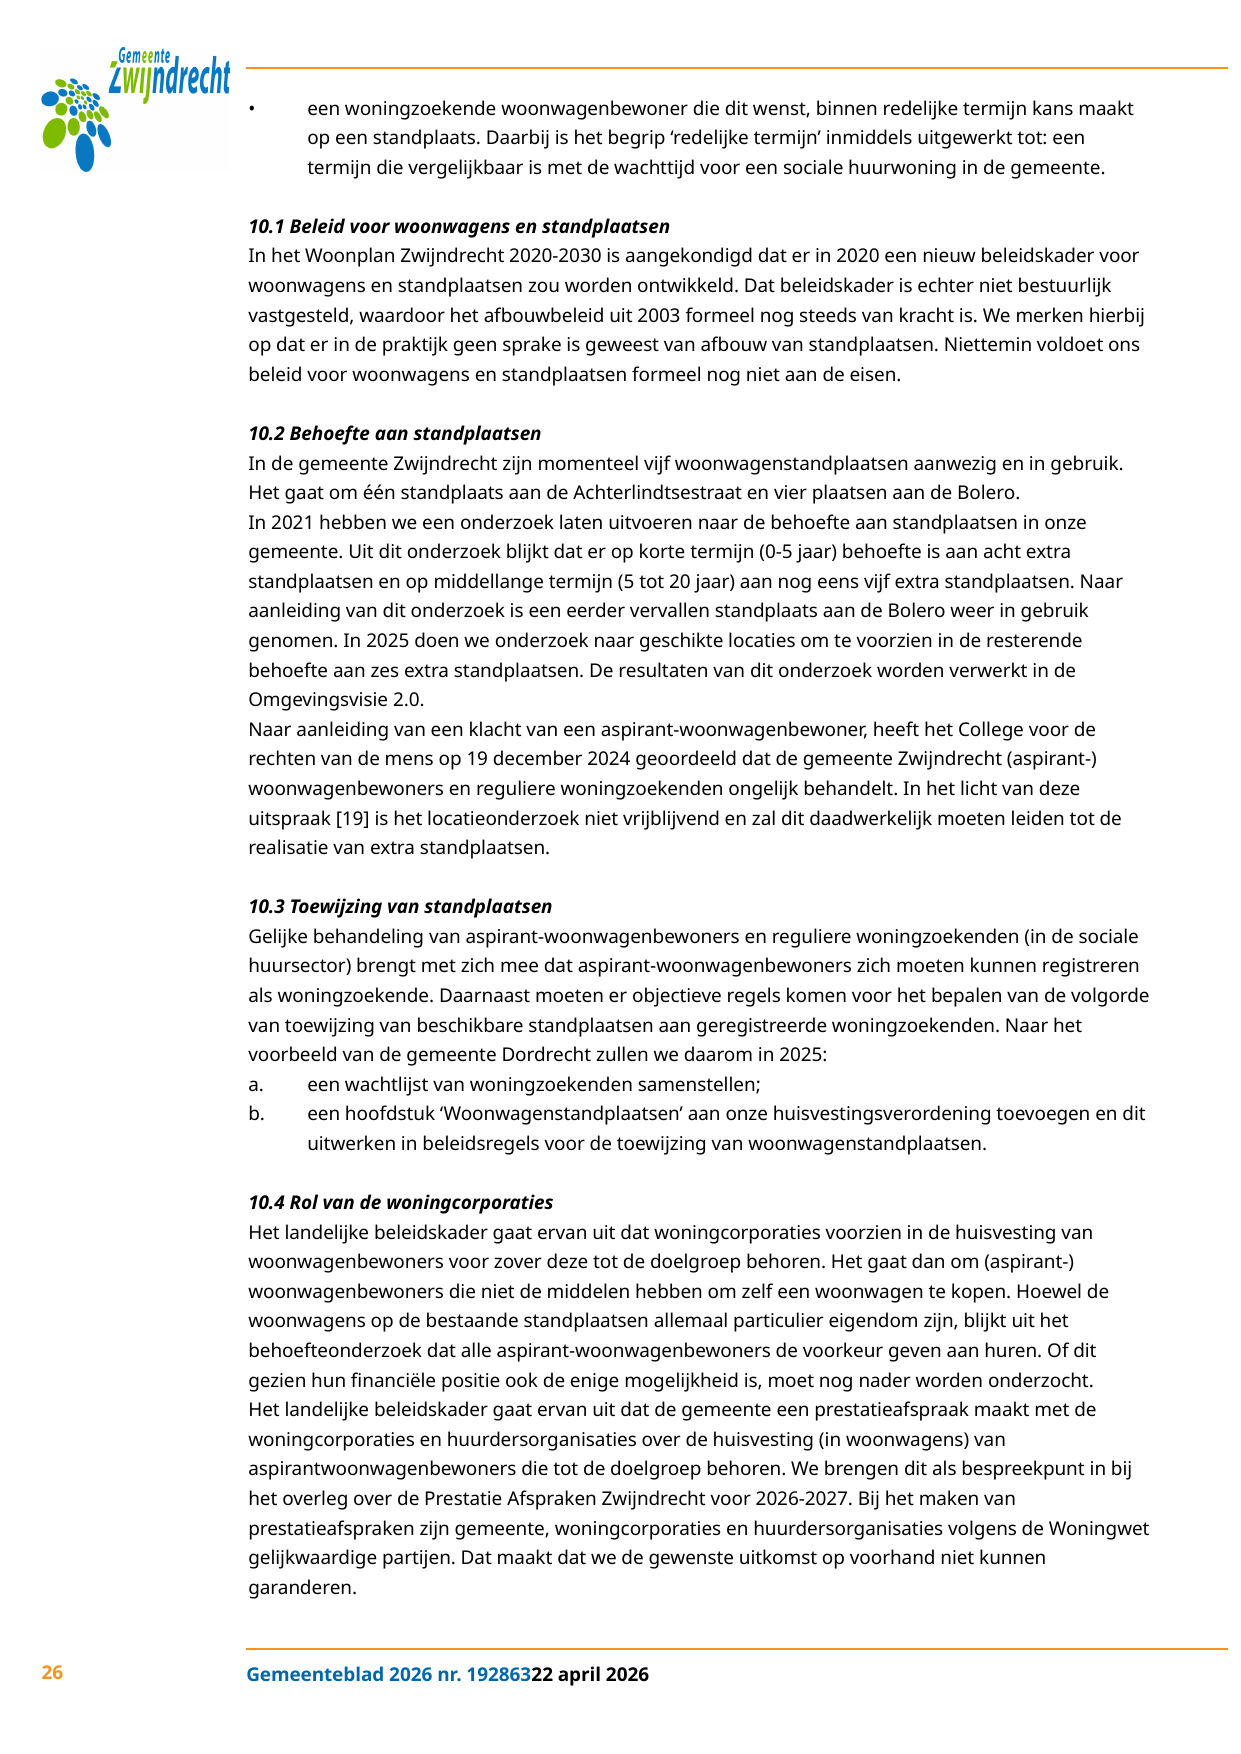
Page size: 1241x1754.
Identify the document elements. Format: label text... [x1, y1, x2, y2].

text 10.3 Toewijzing van standplaatsen [248, 893, 1152, 919]
text In de gemeente Zwijndrecht zijn momenteel vijf woonwagenstandplaatsen aanwezig en in gebruik. Het gaat om één standplaats aan de Achterlindtsestraat en vier plaatsen aan de Bolero. [248, 450, 1152, 505]
list een woningzoekende woonwagenbewoner die dit wenst, binnen redelijke termijn kans maakt op een standplaats. Daarbij is het begrip ‘redelijke termijn’ inmiddels uitgewerkt tot: een termijn die vergelijkbaar is met de wachttijd voor een sociale huurwoning in de gemeente. [248, 95, 1152, 180]
list een hoofdstuk ‘Woonwagenstandplaatsen’ aan onze huisvestingsverordening toevoegen en dit uitwerken in beleidsregels voor de toewijzing van woonwagenstandplaatsen. [248, 1101, 1152, 1156]
text Het landelijke beleidskader gaat ervan uit dat woningcorporaties voorzien in de huisvesting van woonwagenbewoners voor zover deze tot de doelgroep behoren. Het gaat dan om (aspirant-) woonwagenbewoners die niet de middelen hebben om zelf een woonwagen te kopen. Hoewel de woonwagens op de bestaande standplaatsen allemaal particulier eigendom zijn, blijkt uit het behoefteonderzoek dat alle aspirant-woonwagenbewoners de voorkeur geven aan huren. Of dit gezien hun financiële positie ook de enige mogelijkheid is, moet nog nader worden onderzocht. [248, 1219, 1152, 1393]
text Het landelijke beleidskader gaat ervan uit dat de gemeente een prestatieafspraak maakt met de woningcorporaties en huurdersorganisaties over de huisvesting (in woonwagens) van aspirantwoonwagenbewoners die tot de doelgroep behoren. We brengen dit als bespreekpunt in bij het overleg over de Prestatie Afspraken Zwijndrecht voor 2026-2027. Bij het maken van prestatieafspraken zijn gemeente, woningcorporaties en huurdersorganisaties volgens de Woningwet gelijkwaardige partijen. Dat maakt dat we de gewenste uitkomst op voorhand niet kunnen garanderen. [248, 1396, 1152, 1600]
picture [41, 47, 231, 172]
text Naar aanleiding van een klacht van een aspirant-woonwagenbewoner, heeft het College voor de rechten van de mens op 19 december 2024 geoordeeld dat de gemeente Zwijndrecht (aspirant-) woonwagenbewoners en reguliere woningzoekenden ongelijk behandelt. In het licht van deze uitspraak [19] is het locatieonderzoek niet vrijblijvend en zal dit daadwerkelijk moeten leiden tot de realisatie van extra standplaatsen. [248, 716, 1152, 860]
text In 2021 hebben we een onderzoek laten uitvoeren naar de behoefte aan standplaatsen in onze gemeente. Uit dit onderzoek blijkt dat er op korte termijn (0-5 jaar) behoefte is aan acht extra standplaatsen en op middellange termijn (5 tot 20 jaar) aan nog eens vijf extra standplaatsen. Naar aanleiding van dit onderzoek is een eerder vervallen standplaats aan de Bolero weer in gebruik genomen. In 2025 doen we onderzoek naar geschikte locaties om te voorzien in de resterende behoefte aan zes extra standplaatsen. De resultaten van dit onderzoek worden verwerkt in de Omgevingsvisie 2.0. [248, 509, 1152, 712]
list een wachtlijst van woningzoekenden samenstellen; [248, 1071, 1152, 1097]
text Gelijke behandeling van aspirant-woonwagenbewoners en reguliere woningzoekenden (in de sociale huursector) brengt met zich mee dat aspirant-woonwagenbewoners zich moeten kunnen registreren als woningzoekende. Daarnaast moeten er objectieve regels komen voor het bepalen van de volgorde van toewijzing van beschikbare standplaatsen aan geregistreerde woningzoekenden. Naar het voorbeeld van de gemeente Dordrecht zullen we daarom in 2025: [248, 923, 1152, 1067]
text 10.1 Beleid voor woonwagens en standplaatsen [248, 213, 1152, 239]
text 10.2 Behoefte aan standplaatsen [248, 420, 1152, 446]
text In het Woonplan Zwijndrecht 2020-2030 is aangekondigd dat er in 2020 een nieuw beleidskader voor woonwagens en standplaatsen zou worden ontwikkeld. Dat beleidskader is echter niet bestuurlijk vastgesteld, waardoor het afbouwbeleid uit 2003 formeel nog steeds van kracht is. We merken hierbij op dat er in de praktijk geen sprake is geweest van afbouw van standplaatsen. Niettemin voldoet ons beleid voor woonwagens en standplaatsen formeel nog niet aan de eisen. [248, 243, 1152, 387]
text 10.4 Rol van de woningcorporaties [248, 1189, 1152, 1215]
